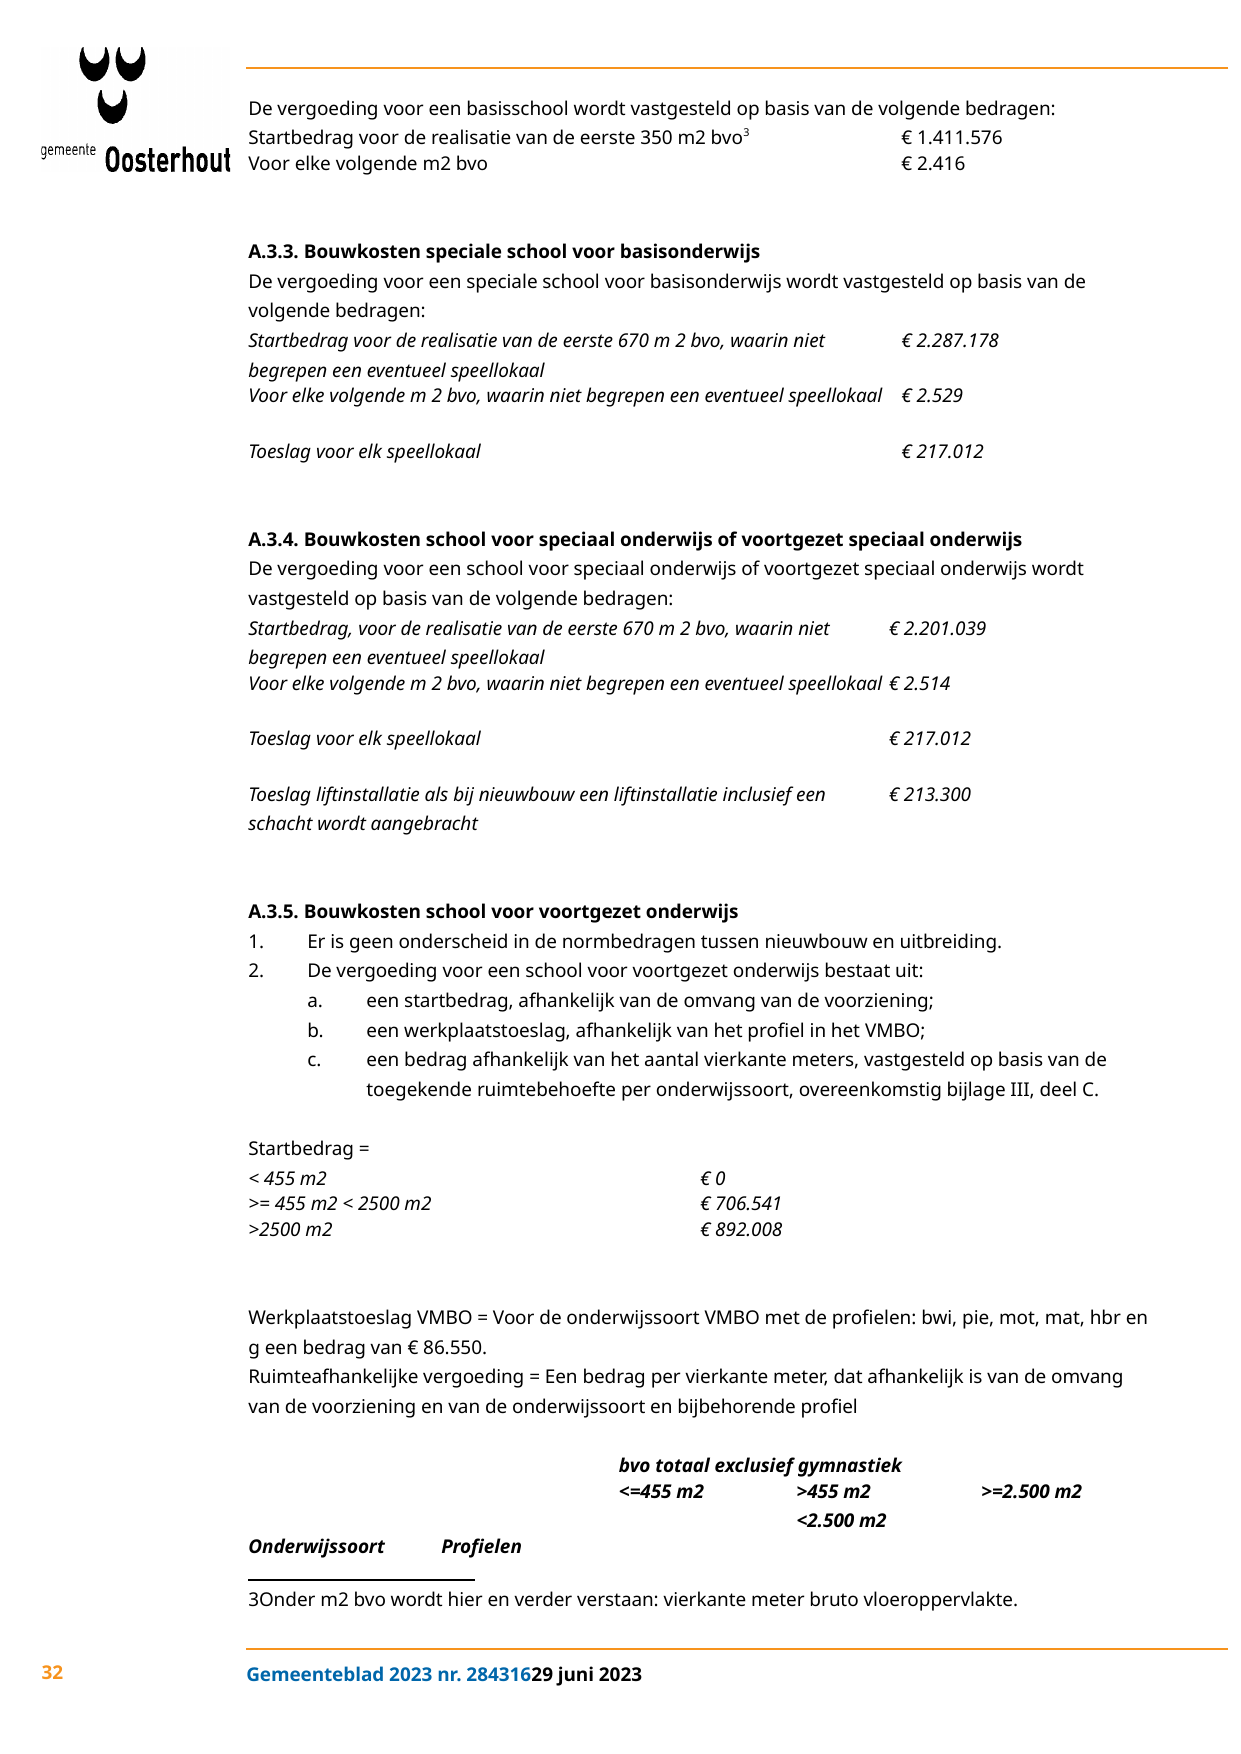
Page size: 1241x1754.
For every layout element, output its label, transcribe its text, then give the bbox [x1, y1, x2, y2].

table_cell >455 m2 <2.500 m2 [796, 1478, 974, 1533]
table_cell Toeslag voor elk speellokaal [248, 438, 901, 463]
table_header [248, 1453, 619, 1478]
table_header € 0 [700, 1165, 1152, 1191]
table_cell Voor elke volgende m2 bvo [248, 150, 901, 176]
table_cell € 2.416 [901, 150, 1152, 176]
table_header < 455 m2 [248, 1165, 700, 1191]
table_cell € 213.300 [889, 781, 1152, 836]
table_cell >=2.500 m2 [974, 1478, 1152, 1533]
table_cell Voor elke volgende m 2 bvo, waarin niet begrepen een eventueel speellokaal [248, 383, 901, 438]
table_cell [974, 1534, 1152, 1559]
table_cell [796, 1534, 974, 1559]
table_header Startbedrag, voor de realisatie van de eerste 670 m 2 bvo, waarin niet begrepen een eventueel speellokaal [248, 615, 888, 670]
text A.3.5. Bouwkosten school voor voortgezet onderwijs [248, 898, 1152, 924]
table_cell € 2.529 [901, 383, 1152, 438]
table_header € 2.287.178 [901, 327, 1152, 382]
list een startbedrag, afhankelijk van de omvang van de voorziening; [307, 987, 1152, 1013]
table_header € 1.411.576 [901, 125, 1152, 150]
list een werkplaatstoeslag, afhankelijk van het profiel in het VMBO; [307, 1017, 1152, 1042]
table_cell € 706.541 [700, 1191, 1152, 1216]
table_cell [619, 1534, 796, 1559]
table_cell Toeslag voor elk speellokaal [248, 725, 888, 781]
text De vergoeding voor een school voor speciaal onderwijs of voortgezet speciaal onderwijs wordt vastgesteld op basis van de volgende bedragen: [248, 556, 1152, 611]
table_cell Voor elke volgende m 2 bvo, waarin niet begrepen een eventueel speellokaal [248, 670, 888, 725]
list een bedrag afhankelijk van het aantal vierkante meters, vastgesteld op basis van de toegekende ruimtebehoefte per onderwijssoort, overeenkomstig bijlage III, deel C. [307, 1046, 1152, 1102]
table_header Startbedrag voor de realisatie van de eerste 670 m 2 bvo, waarin niet begrepen een eventueel speellokaal [248, 327, 901, 382]
table_cell Toeslag liftinstallatie als bij nieuwbouw een liftinstallatie inclusief een schacht wordt aangebracht [248, 781, 888, 836]
table_cell € 217.012 [901, 438, 1152, 463]
table_cell <=455 m2 [619, 1478, 796, 1533]
table_header Startbedrag voor de realisatie van de eerste 350 m2 bvo [248, 125, 901, 150]
table_cell € 217.012 [889, 725, 1152, 781]
text A.3.3. Bouwkosten speciale school voor basisonderwijs [248, 238, 1152, 264]
table_header € 2.201.039 [889, 615, 1152, 670]
text Ruimteafhankelijke vergoeding = Een bedrag per vierkante meter, dat afhankelijk is van de omvang van de voorziening en van de onderwijssoort en bijbehorende profiel [248, 1363, 1152, 1419]
table_cell >= 455 m2 < 2500 m2 [248, 1191, 700, 1216]
picture [41, 47, 231, 172]
table_cell [248, 1478, 619, 1533]
table_cell Onderwijssoort [248, 1534, 441, 1559]
text De vergoeding voor een speciale school voor basisonderwijs wordt vastgesteld op basis van de volgende bedragen: [248, 268, 1152, 323]
table_cell Profielen [441, 1534, 619, 1559]
text Startbedrag = [248, 1135, 1152, 1161]
text Werkplaatstoeslag VMBO = Voor de onderwijssoort VMBO met de profielen: bwi, pie, mot, mat, hbr en g een bedrag van € 86.550. [248, 1304, 1152, 1360]
list De vergoeding voor een school voor voortgezet onderwijs bestaat uit: [248, 958, 1152, 983]
text A.3.4. Bouwkosten school voor speciaal onderwijs of voortgezet speciaal onderwijs [248, 526, 1152, 552]
table_cell >2500 m2 [248, 1216, 700, 1242]
table_cell € 2.514 [889, 670, 1152, 725]
list Er is geen onderscheid in de normbedragen tussen nieuwbouw en uitbreiding. [248, 928, 1152, 954]
text De vergoeding voor een basisschool wordt vastgesteld op basis van de volgende bedragen: [248, 95, 1152, 121]
table_header bvo totaal exclusief gymnastiek [619, 1453, 1152, 1478]
table_cell € 892.008 [700, 1216, 1152, 1242]
